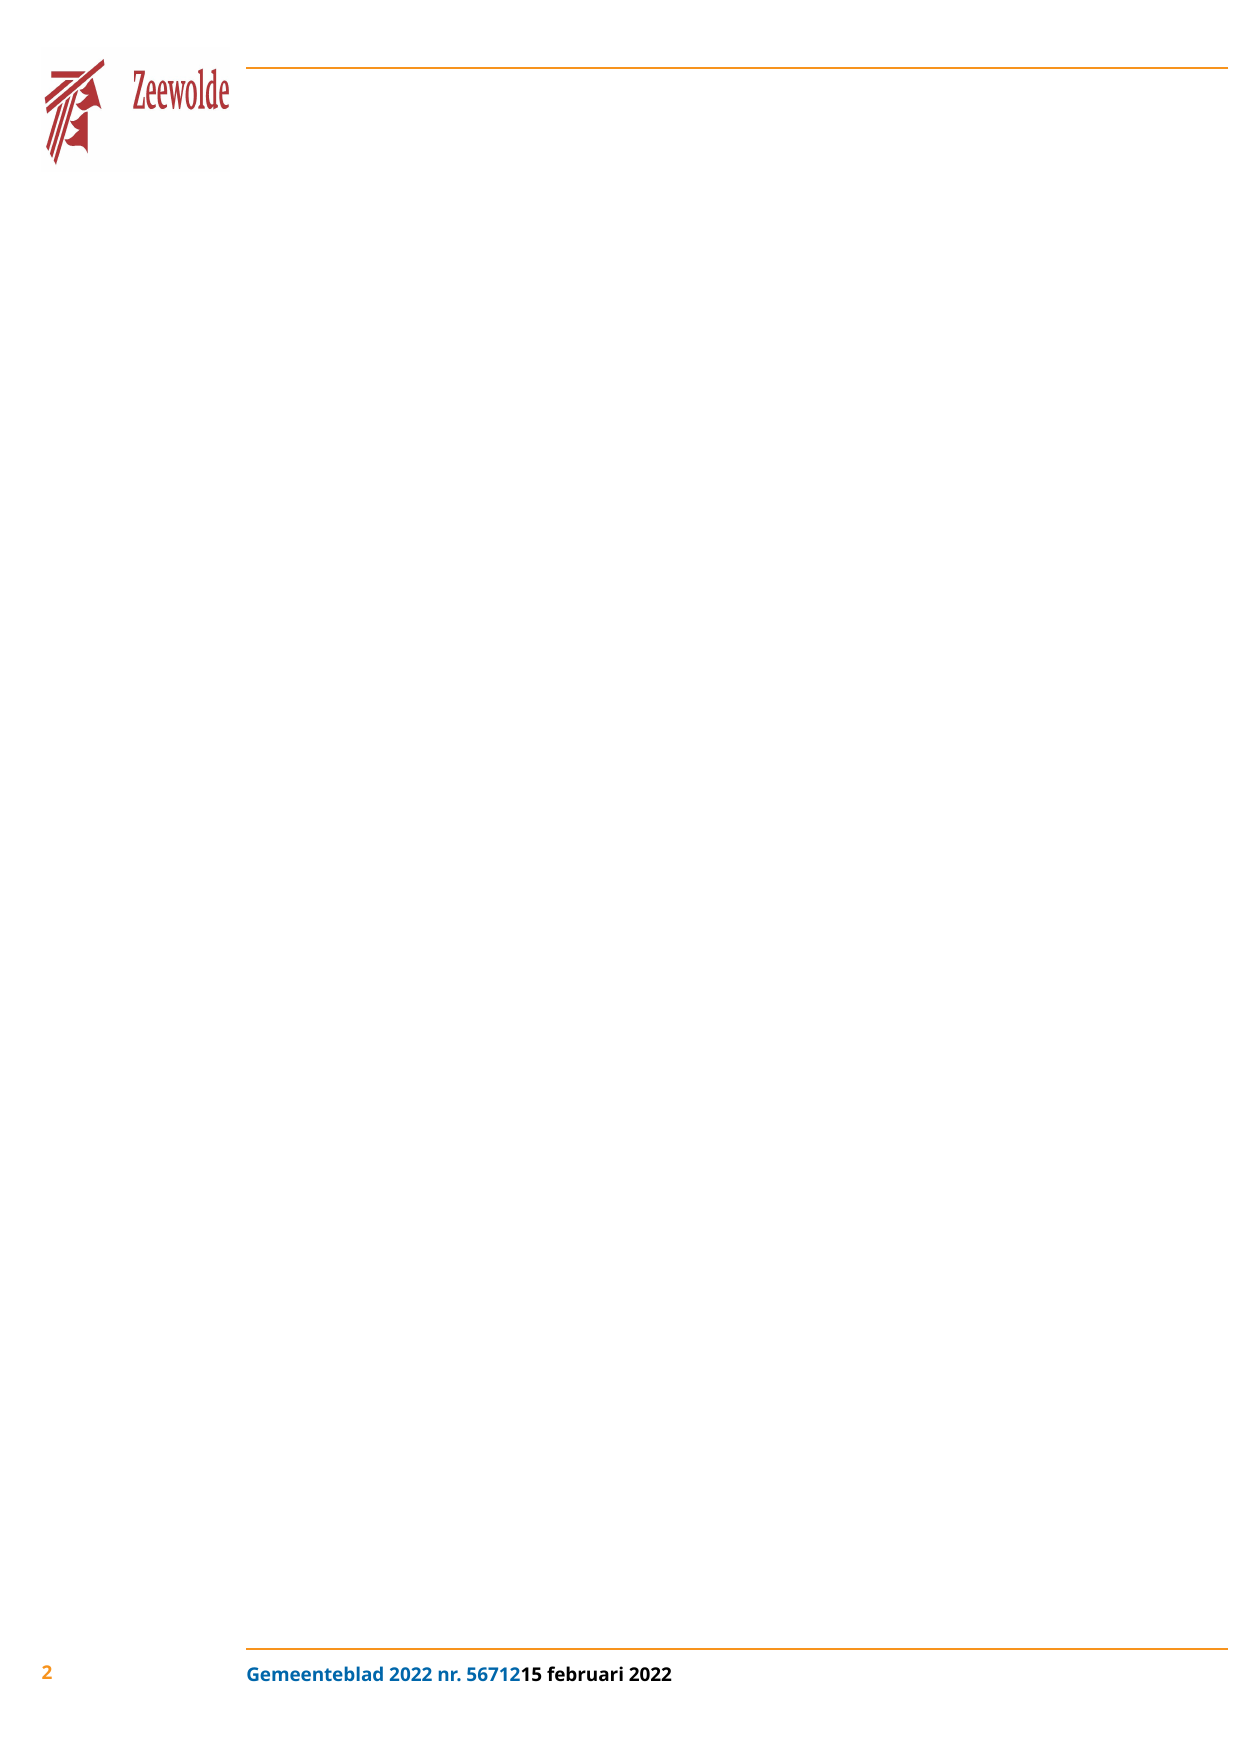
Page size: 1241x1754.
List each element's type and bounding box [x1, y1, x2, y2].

picture [41, 47, 231, 172]
